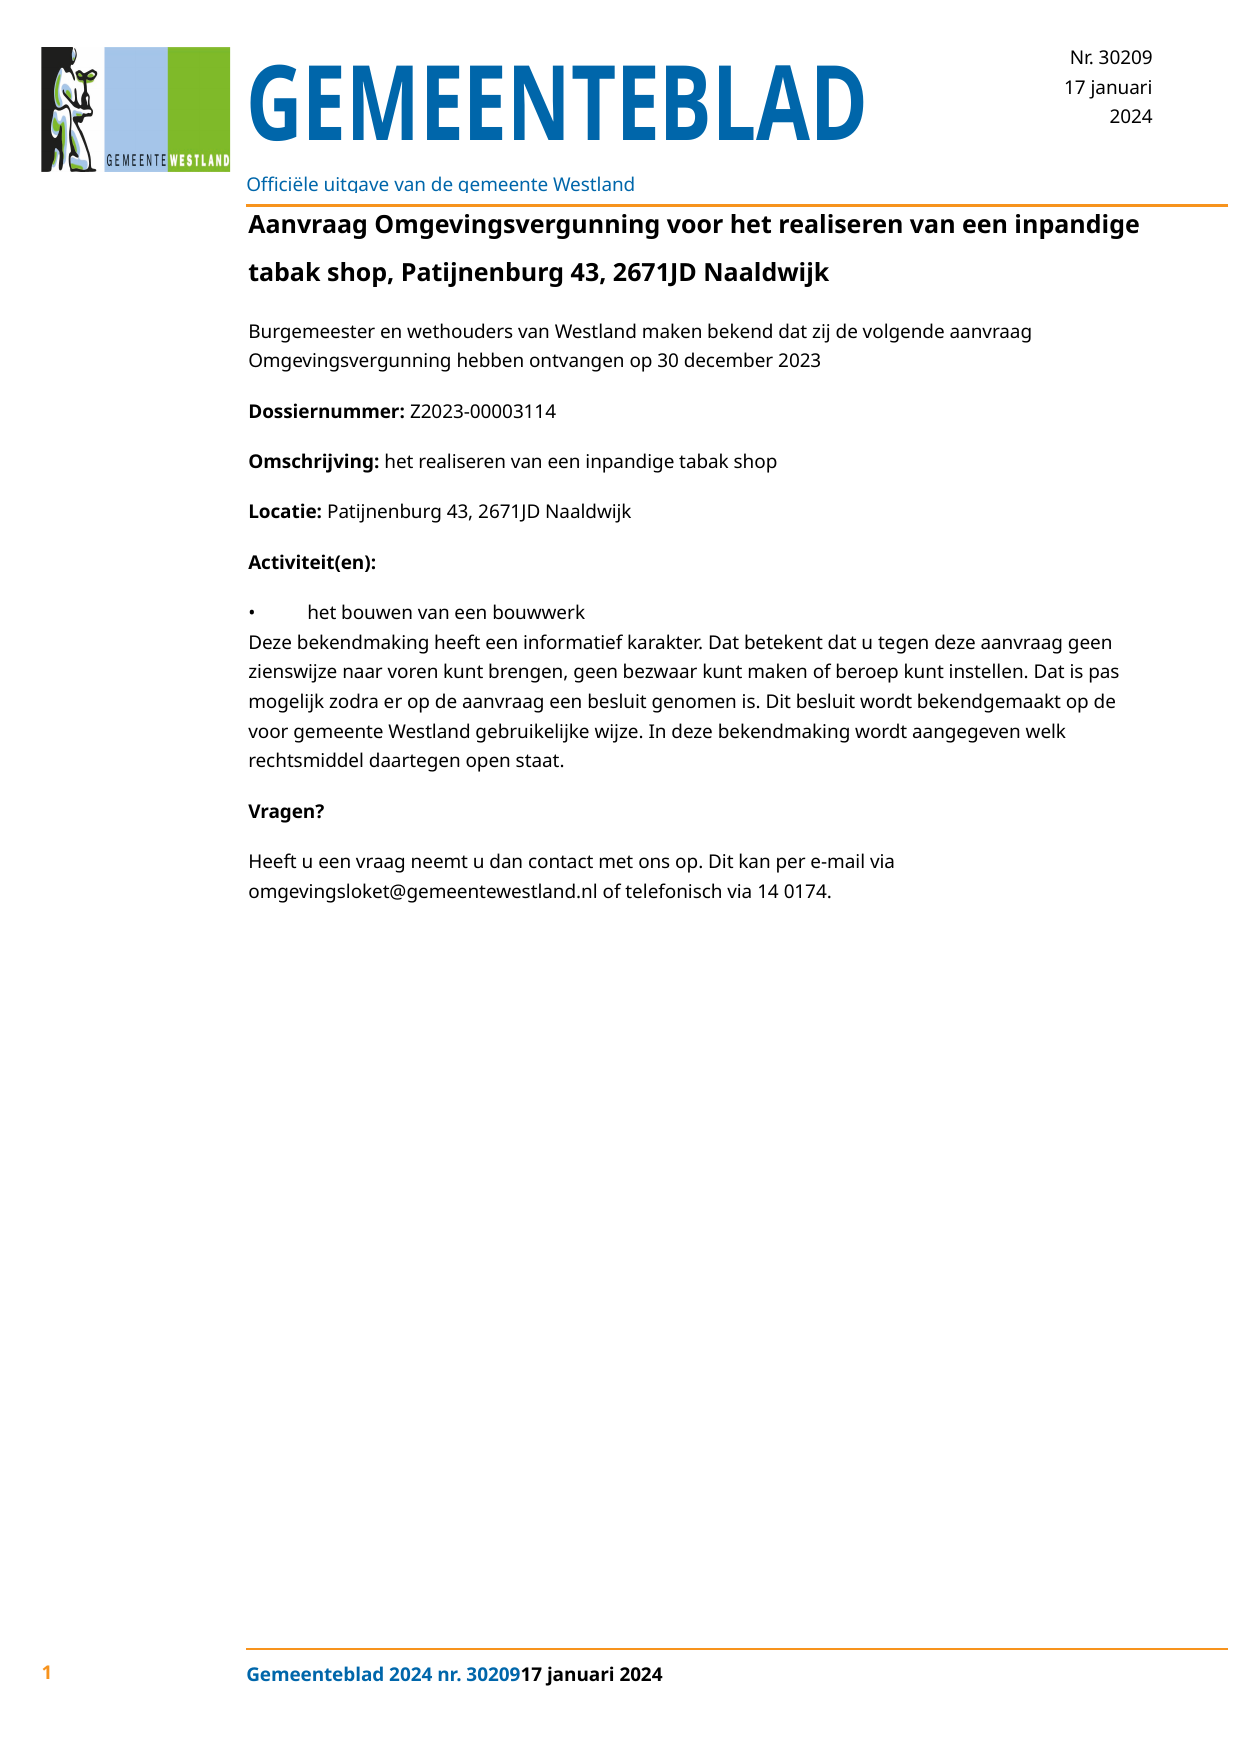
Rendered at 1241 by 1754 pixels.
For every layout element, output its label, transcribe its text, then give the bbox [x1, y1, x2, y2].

text Heeft u een vraag neemt u dan contact met ons op. Dit kan per e-mail via omgevingsloket@gemeentewestland.nl of telefonisch via 14 0174. [248, 848, 1152, 904]
picture [41, 47, 231, 172]
text Vragen? [248, 798, 1152, 824]
text Omschrijving: het realiseren van een inpandige tabak shop [248, 448, 1152, 474]
text Burgemeester en wethouders van Westland maken bekend dat zij de volgende aanvraag Omgevingsvergunning hebben ontvangen op 30 december 2023 [248, 318, 1152, 373]
text Deze bekendmaking heeft een informatief karakter. Dat betekent dat u tegen deze aanvraag geen zienswijze naar voren kunt brengen, geen bezwaar kunt maken of beroep kunt instellen. Dat is pas mogelijk zodra er op de aanvraag een besluit genomen is. Dit besluit wordt bekendgemaakt op de voor gemeente Westland gebruikelijke wijze. In deze bekendmaking wordt aangegeven welk rechtsmiddel daartegen open staat. [248, 629, 1152, 773]
list het bouwen van een bouwwerk [248, 599, 1152, 625]
text Activiteit(en): [248, 549, 1152, 575]
text Locatie: Patijnenburg 43, 2671JD Naaldwijk [248, 499, 1152, 524]
text Dossiernummer: Z2023-00003114 [248, 398, 1152, 424]
text Aanvraag Omgevingsvergunning voor het realiseren van een inpandige tabak shop, Patijnenburg 43, 2671JD Naaldwijk [248, 207, 1152, 288]
